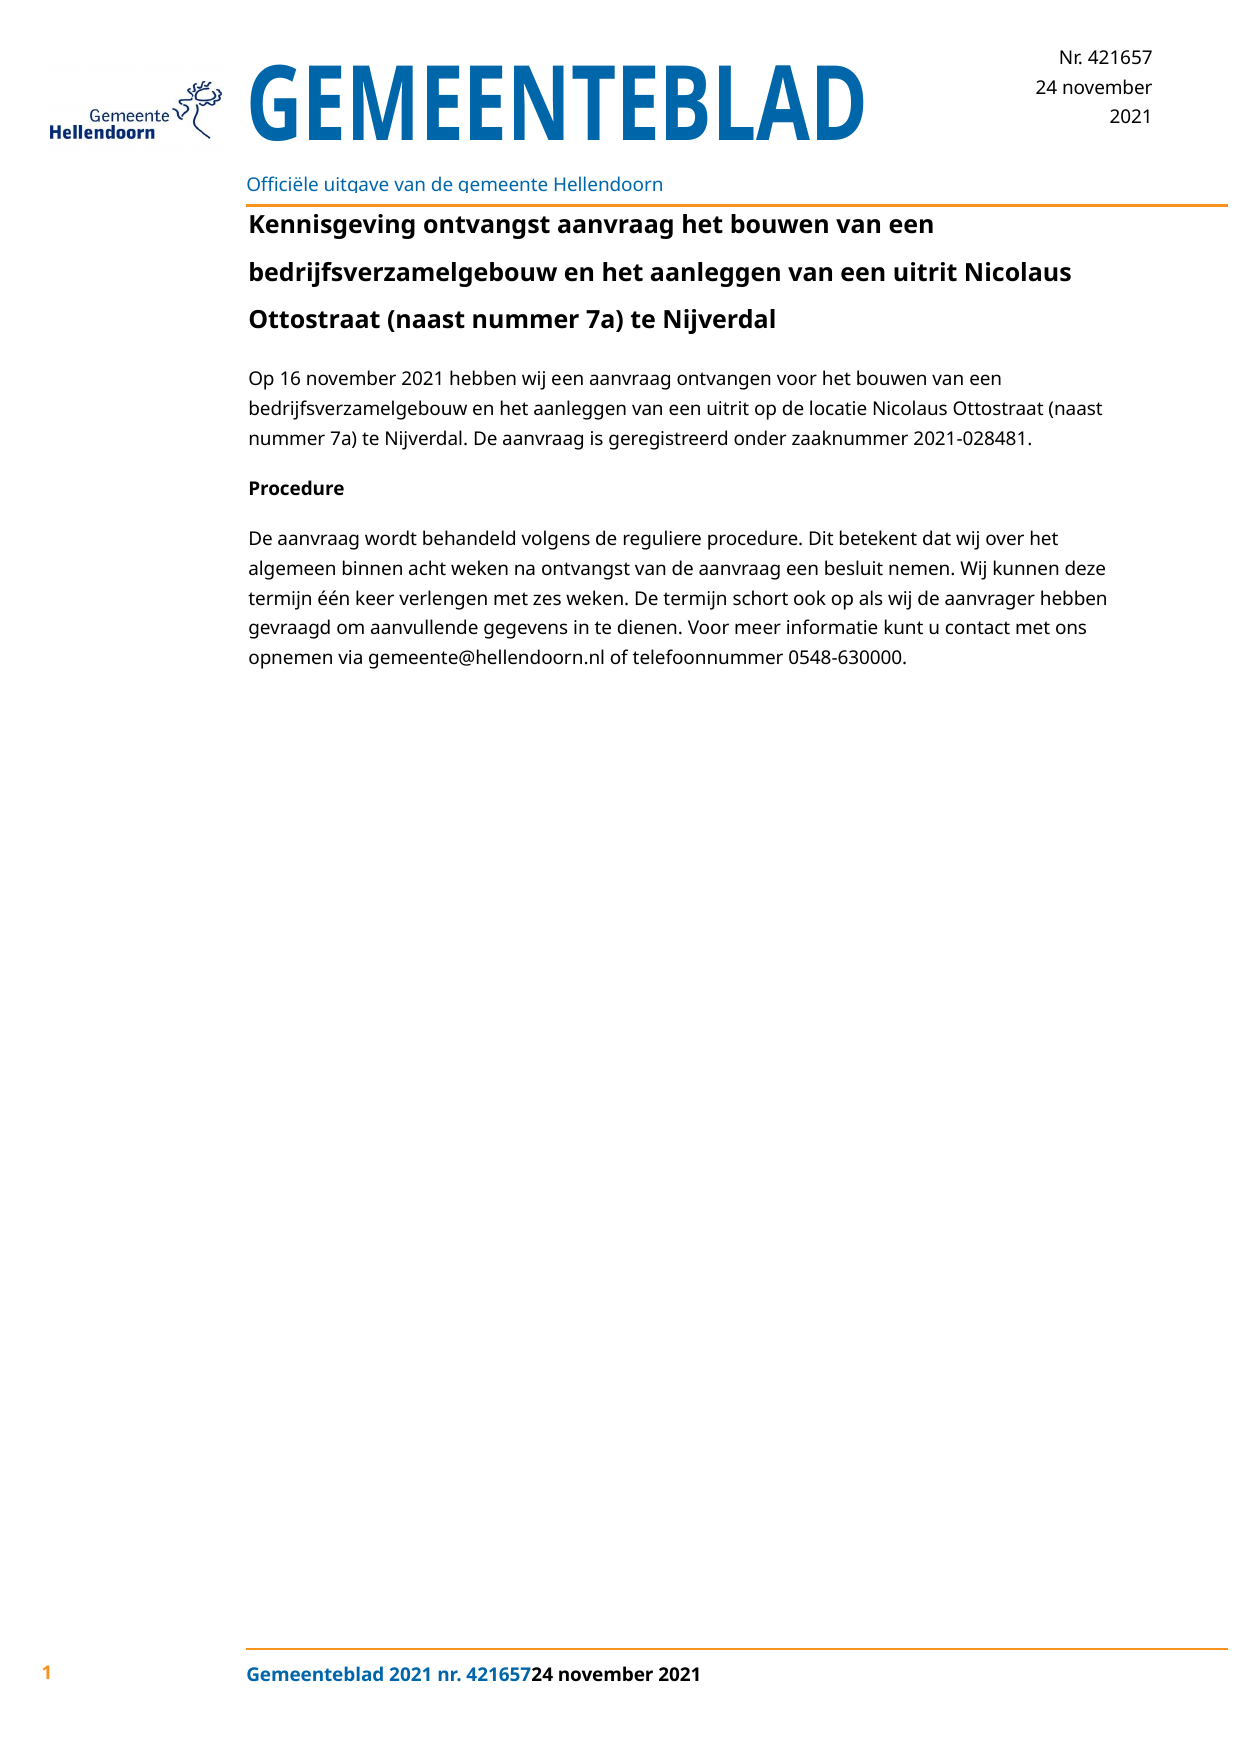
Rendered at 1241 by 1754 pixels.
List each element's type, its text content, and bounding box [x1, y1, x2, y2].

text De aanvraag wordt behandeld volgens de reguliere procedure. Dit betekent dat wij over het algemeen binnen acht weken na ontvangst van de aanvraag een besluit nemen. Wij kunnen deze termijn één keer verlengen met zes weken. De termijn schort ook op als wij de aanvrager hebben gevraagd om aanvullende gegevens in te dienen. Voor meer informatie kunt u contact met ons opnemen via gemeente@hellendoorn.nl of telefoonnummer 0548-630000. [248, 526, 1152, 669]
text Procedure [248, 475, 1152, 501]
text Kennisgeving ontvangst aanvraag het bouwen van een bedrijfsverzamelgebouw en het aanleggen van een uitrit Nicolaus Ottostraat (naast nummer 7a) te Nijverdal [248, 207, 1152, 336]
picture [41, 47, 231, 172]
text Op 16 november 2021 hebben wij een aanvraag ontvangen voor het bouwen van een bedrijfsverzamelgebouw en het aanleggen van een uitrit op de locatie Nicolaus Ottostraat (naast nummer 7a) te Nijverdal. De aanvraag is geregistreerd onder zaaknummer 2021-028481. [248, 366, 1152, 450]
